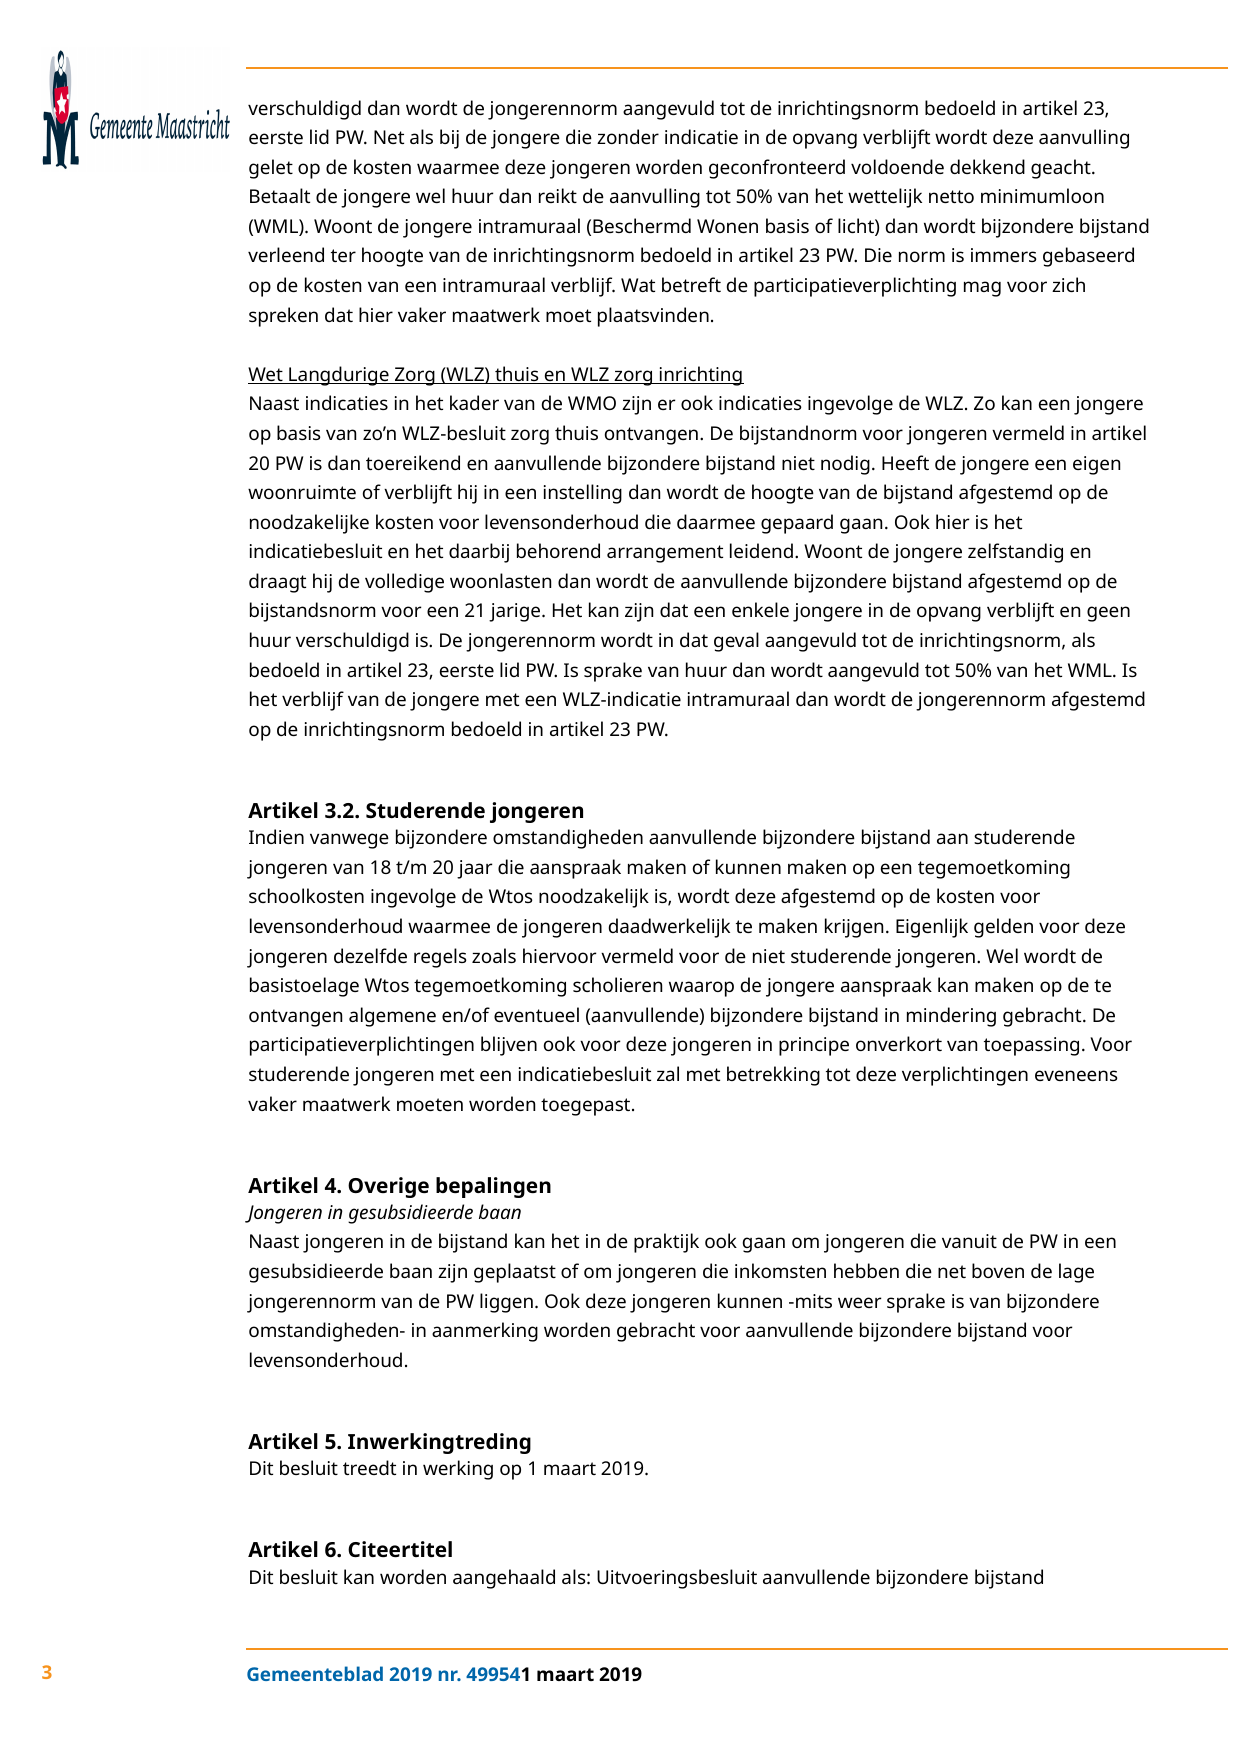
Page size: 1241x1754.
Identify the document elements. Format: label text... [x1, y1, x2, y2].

text Artikel 5. Inwerkingtreding [248, 1427, 1152, 1456]
picture [41, 47, 231, 172]
text Dit besluit kan worden aangehaald als: Uitvoeringsbesluit aanvullende bijzondere bijstand [248, 1564, 1152, 1590]
text Artikel 3.2. Studerende jongeren [248, 796, 1152, 824]
text Artikel 4. Overige bepalingen [248, 1171, 1152, 1199]
text Dit besluit treedt in werking op 1 maart 2019. [248, 1456, 1152, 1481]
text Wet Langdurige Zorg (WLZ) thuis en WLZ zorg inrichting [248, 361, 1152, 387]
text Naast jongeren in de bijstand kan het in de praktijk ook gaan om jongeren die vanuit de PW in een gesubsidieerde baan zijn geplaatst of om jongeren die inkomsten hebben die net boven de lage jongerennorm van de PW liggen. Ook deze jongeren kunnen -mits weer sprake is van bijzondere omstandigheden- in aanmerking worden gebracht voor aanvullende bijzondere bijstand voor levensonderhoud. [248, 1229, 1152, 1373]
text Artikel 6. Citeertitel [248, 1536, 1152, 1564]
text verschuldigd dan wordt de jongerennorm aangevuld tot de inrichtingsnorm bedoeld in artikel 23, eerste lid PW. Net als bij de jongere die zonder indicatie in de opvang verblijft wordt deze aanvulling gelet op de kosten waarmee deze jongeren worden geconfronteerd voldoende dekkend geacht. Betaalt de jongere wel huur dan reikt de aanvulling tot 50% van het wettelijk netto minimumloon (WML). Woont de jongere intramuraal (Beschermd Wonen basis of licht) dan wordt bijzondere bijstand verleend ter hoogte van de inrichtingsnorm bedoeld in artikel 23 PW. Die norm is immers gebaseerd op de kosten van een intramuraal verblijf. Wat betreft de participatieverplichting mag voor zich spreken dat hier vaker maatwerk moet plaatsvinden. [248, 95, 1152, 328]
text Indien vanwege bijzondere omstandigheden aanvullende bijzondere bijstand aan studerende jongeren van 18 t/m 20 jaar die aanspraak maken of kunnen maken op een tegemoetkoming schoolkosten ingevolge de Wtos noodzakelijk is, wordt deze afgestemd op de kosten voor levensonderhoud waarmee de jongeren daadwerkelijk te maken krijgen. Eigenlijk gelden voor deze jongeren dezelfde regels zoals hiervoor vermeld voor de niet studerende jongeren. Wel wordt de basistoelage Wtos tegemoetkoming scholieren waarop de jongere aanspraak kan maken op de te ontvangen algemene en/of eventueel (aanvullende) bijzondere bijstand in mindering gebracht. De participatieverplichtingen blijven ook voor deze jongeren in principe onverkort van toepassing. Voor studerende jongeren met een indicatiebesluit zal met betrekking tot deze verplichtingen eveneens vaker maatwerk moeten worden toegepast. [248, 824, 1152, 1116]
text Jongeren in gesubsidieerde baan [248, 1199, 1152, 1225]
text Naast indicaties in het kader van de WMO zijn er ook indicaties ingevolge de WLZ. Zo kan een jongere op basis van zo’n WLZ-besluit zorg thuis ontvangen. De bijstandnorm voor jongeren vermeld in artikel 20 PW is dan toereikend en aanvullende bijzondere bijstand niet nodig. Heeft de jongere een eigen woonruimte of verblijft hij in een instelling dan wordt de hoogte van de bijstand afgestemd op de noodzakelijke kosten voor levensonderhoud die daarmee gepaard gaan. Ook hier is het indicatiebesluit en het daarbij behorend arrangement leidend. Woont de jongere zelfstandig en draagt hij de volledige woonlasten dan wordt de aanvullende bijzondere bijstand afgestemd op de bijstandsnorm voor een 21 jarige. Het kan zijn dat een enkele jongere in de opvang verblijft en geen huur verschuldigd is. De jongerennorm wordt in dat geval aangevuld tot de inrichtingsnorm, als bedoeld in artikel 23, eerste lid PW. Is sprake van huur dan wordt aangevuld tot 50% van het WML. Is het verblijf van de jongere met een WLZ-indicatie intramuraal dan wordt de jongerennorm afgestemd op de inrichtingsnorm bedoeld in artikel 23 PW. [248, 391, 1152, 742]
